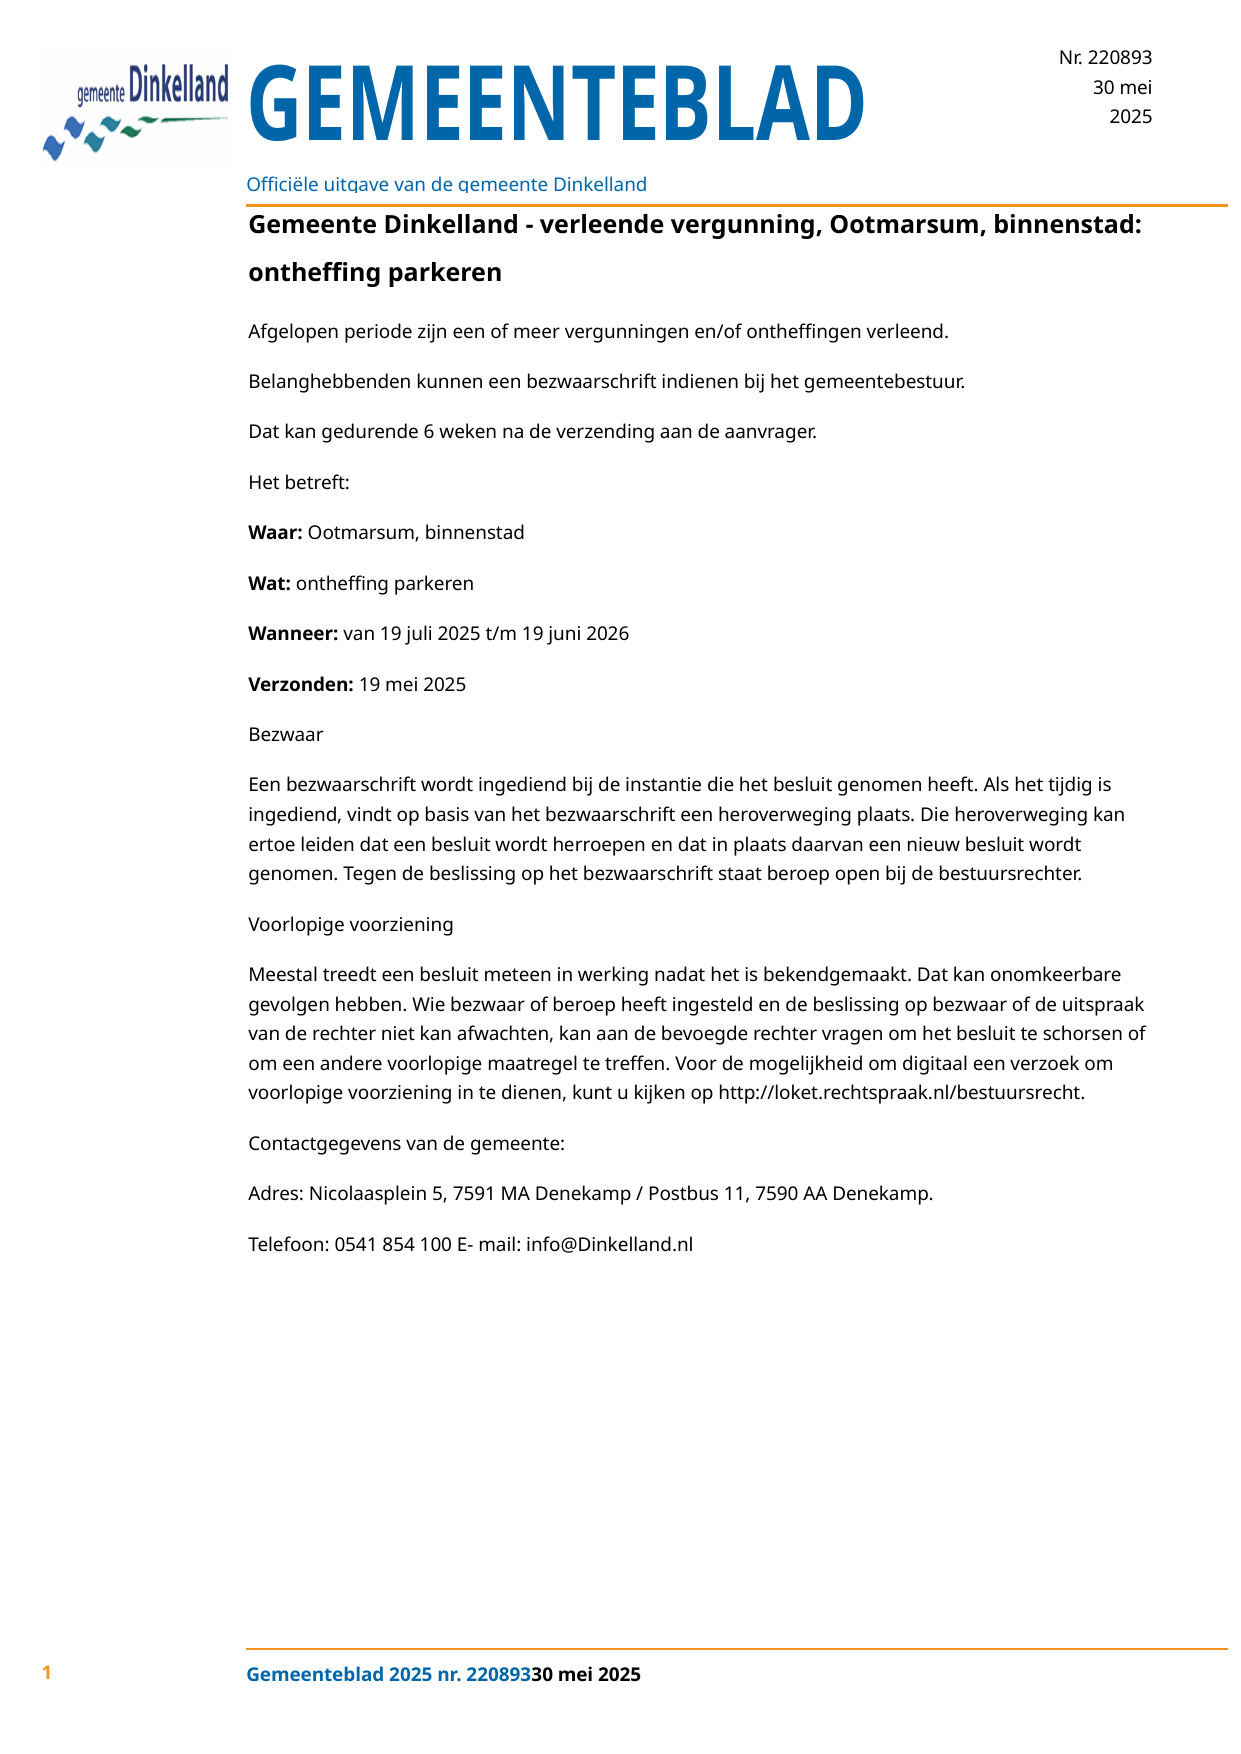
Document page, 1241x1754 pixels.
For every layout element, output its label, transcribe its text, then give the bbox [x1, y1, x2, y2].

text Bezwaar [248, 721, 1152, 747]
text Afgelopen periode zijn een of meer vergunningen en/of ontheffingen verleend. [248, 318, 1152, 344]
text Contactgegevens van de gemeente: [248, 1130, 1152, 1156]
text Belanghebbenden kunnen een bezwaarschrift indienen bij het gemeentebestuur. [248, 368, 1152, 394]
text Dat kan gedurende 6 weken na de verzending aan de aanvrager. [248, 419, 1152, 444]
text Verzonden: 19 mei 2025 [248, 671, 1152, 697]
text Het betreft: [248, 469, 1152, 495]
text Adres: Nicolaasplein 5, 7591 MA Denekamp / Postbus 11, 7590 AA Denekamp. [248, 1180, 1152, 1206]
text Wat: ontheffing parkeren [248, 570, 1152, 596]
text Een bezwaarschrift wordt ingediend bij de instantie die het besluit genomen heeft. Als het tijdig is ingediend, vindt op basis van het bezwaarschrift een heroverweging plaats. Die heroverweging kan ertoe leiden dat een besluit wordt herroepen en dat in plaats daarvan een nieuw besluit wordt genomen. Tegen de beslissing op het bezwaarschrift staat beroep open bij de bestuursrechter. [248, 772, 1152, 886]
text Voorlopige voorziening [248, 911, 1152, 937]
text Gemeente Dinkelland - verleende vergunning, Ootmarsum, binnenstad: ontheffing parkeren [248, 207, 1152, 288]
text Telefoon: 0541 854 100 E- mail: info@Dinkelland.nl [248, 1231, 1152, 1257]
text Waar: Ootmarsum, binnenstad [248, 519, 1152, 545]
text Wanneer: van 19 juli 2025 t/m 19 juni 2026 [248, 620, 1152, 646]
text Meestal treedt een besluit meteen in werking nadat het is bekendgemaakt. Dat kan onomkeerbare gevolgen hebben. Wie bezwaar of beroep heeft ingesteld en de beslissing op bezwaar of de uitspraak van de rechter niet kan afwachten, kan aan de bevoegde rechter vragen om het besluit te schorsen of om een andere voorlopige maatregel te treffen. Voor de mogelijkheid om digitaal een verzoek om voorlopige voorziening in te dienen, kunt u kijken op http://loket.rechtspraak.nl/bestuursrecht. [248, 961, 1152, 1105]
picture [41, 47, 231, 172]
